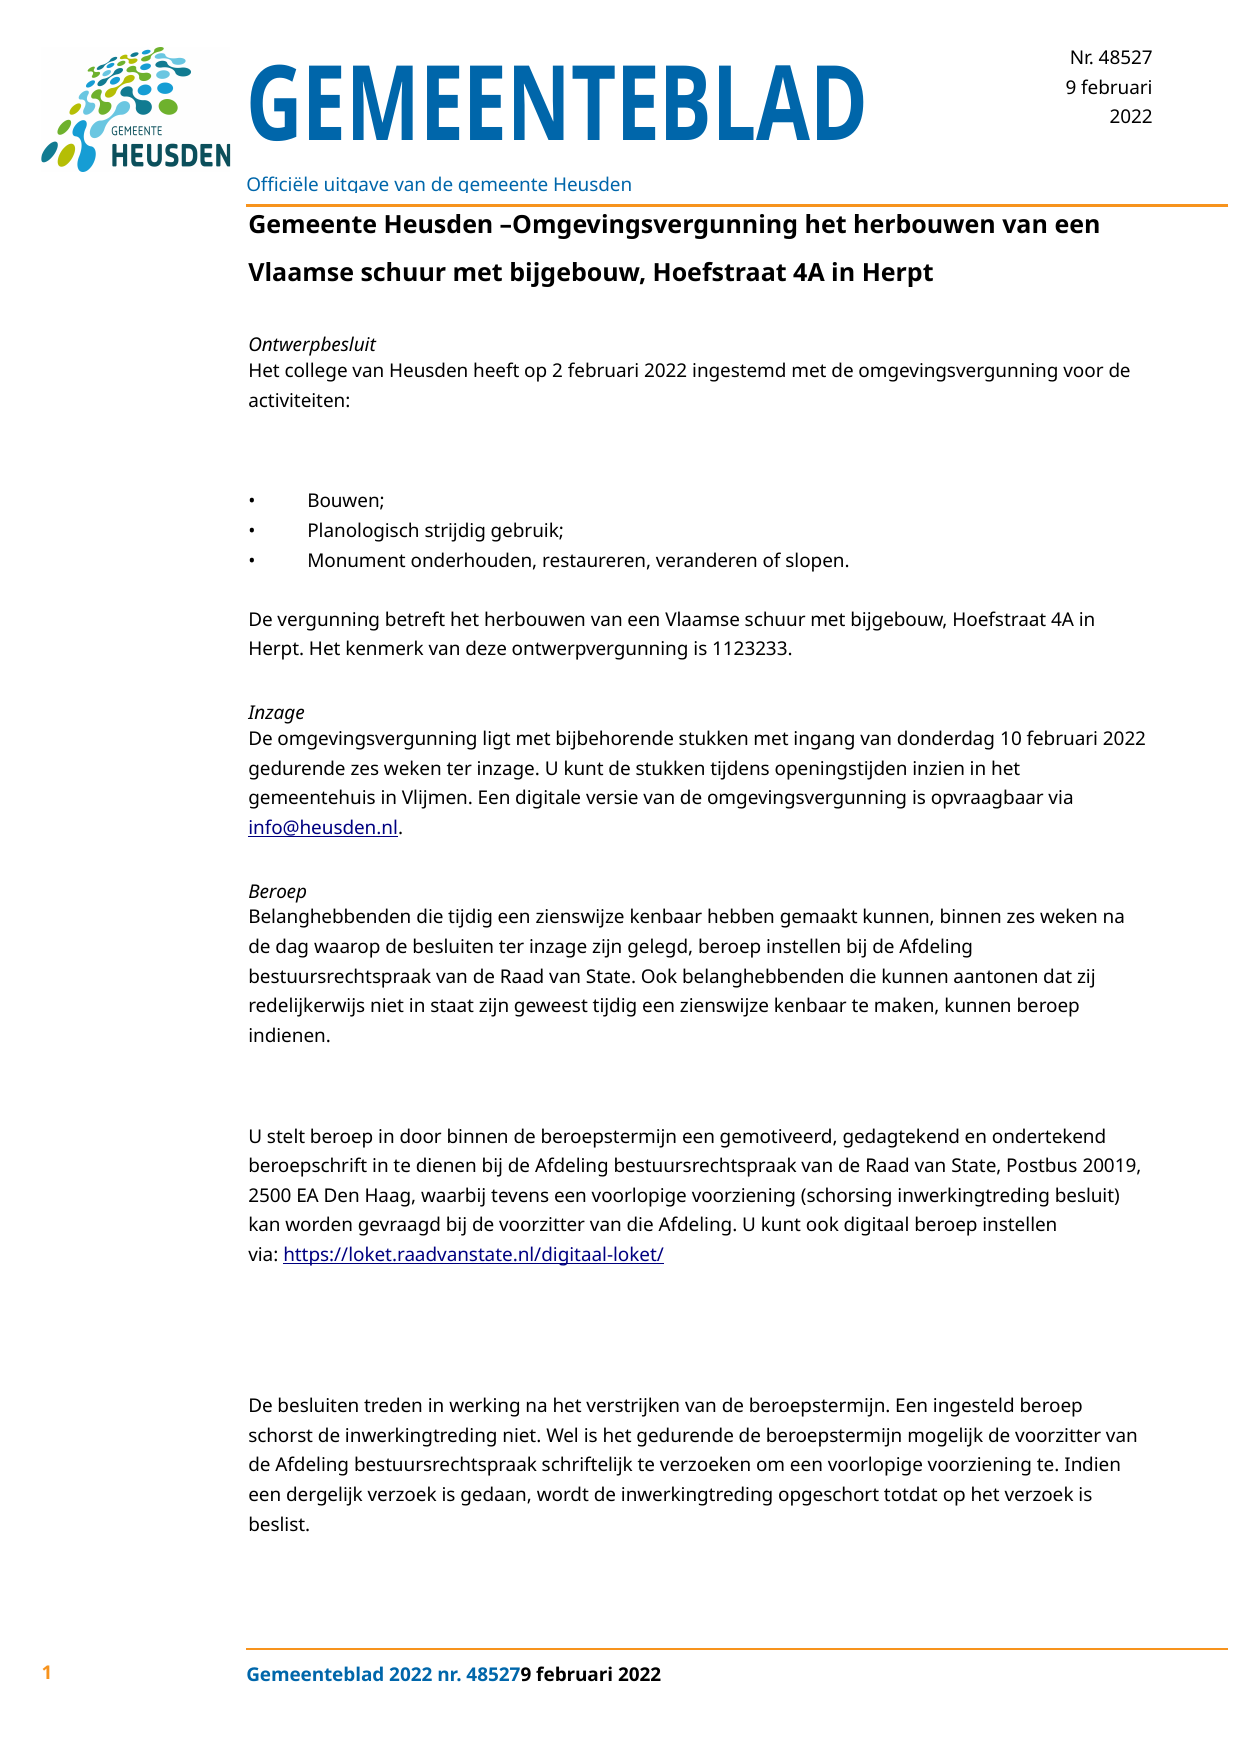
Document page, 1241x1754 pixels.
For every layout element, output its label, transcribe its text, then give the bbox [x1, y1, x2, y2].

list Planologisch strijdig gebruik; [248, 517, 1152, 543]
text Beroep [248, 878, 1152, 904]
picture [41, 47, 231, 172]
text Ontwerpbesluit [248, 331, 1152, 357]
text De besluiten treden in werking na het verstrijken van de beroepstermijn. Een ingesteld beroep schorst de inwerkingtreding niet. Wel is het gedurende de beroepstermijn mogelijk de voorzitter van de Afdeling bestuursrechtspraak schriftelijk te verzoeken om een voorlopige voorziening te. Indien een dergelijk verzoek is gedaan, wordt de inwerkingtreding opgeschort totdat op het verzoek is beslist. [248, 1392, 1152, 1536]
text Belanghebbenden die tijdig een zienswijze kenbaar hebben gemaakt kunnen, binnen zes weken na de dag waarop de besluiten ter inzage zijn gelegd, beroep instellen bij de Afdeling bestuursrechtspraak van de Raad van State. Ook belanghebbenden die kunnen aantonen dat zij redelijkerwijs niet in staat zijn geweest tijdig een zienswijze kenbaar te maken, kunnen beroep indienen. [248, 904, 1152, 1048]
text De omgevingsvergunning ligt met bijbehorende stukken met ingang van donderdag 10 februari 2022 gedurende zes weken ter inzage. U kunt de stukken tijdens openingstijden inzien in het gemeentehuis in Vlijmen. Een digitale versie van de omgevingsvergunning is opvraagbaar via info@heusden.nl. [248, 725, 1152, 840]
text U stelt beroep in door binnen de beroepstermijn een gemotiveerd, gedagtekend en ondertekend beroepschrift in te dienen bij de Afdeling bestuursrechtspraak van de Raad van State, Postbus 20019, 2500 EA Den Haag, waarbij tevens een voorlopige voorziening (schorsing inwerkingtreding besluit) kan worden gevraagd bij de voorzitter van die Afdeling. U kunt ook digitaal beroep instellen via: https://loket.raadvanstate.nl/digitaal-loket/ [248, 1123, 1152, 1267]
list Bouwen; [248, 488, 1152, 513]
text Inzage [248, 699, 1152, 725]
list Monument onderhouden, restaureren, veranderen of slopen. [248, 547, 1152, 572]
text De vergunning betreft het herbouwen van een Vlaamse schuur met bijgebouw, Hoefstraat 4A in Herpt. Het kenmerk van deze ontwerpvergunning is 1123233. [248, 606, 1152, 661]
text Gemeente Heusden –Omgevingsvergunning het herbouwen van een Vlaamse schuur met bijgebouw, Hoefstraat 4A in Herpt [248, 207, 1152, 288]
text Het college van Heusden heeft op 2 februari 2022 ingestemd met de omgevingsvergunning voor de activiteiten: [248, 357, 1152, 412]
